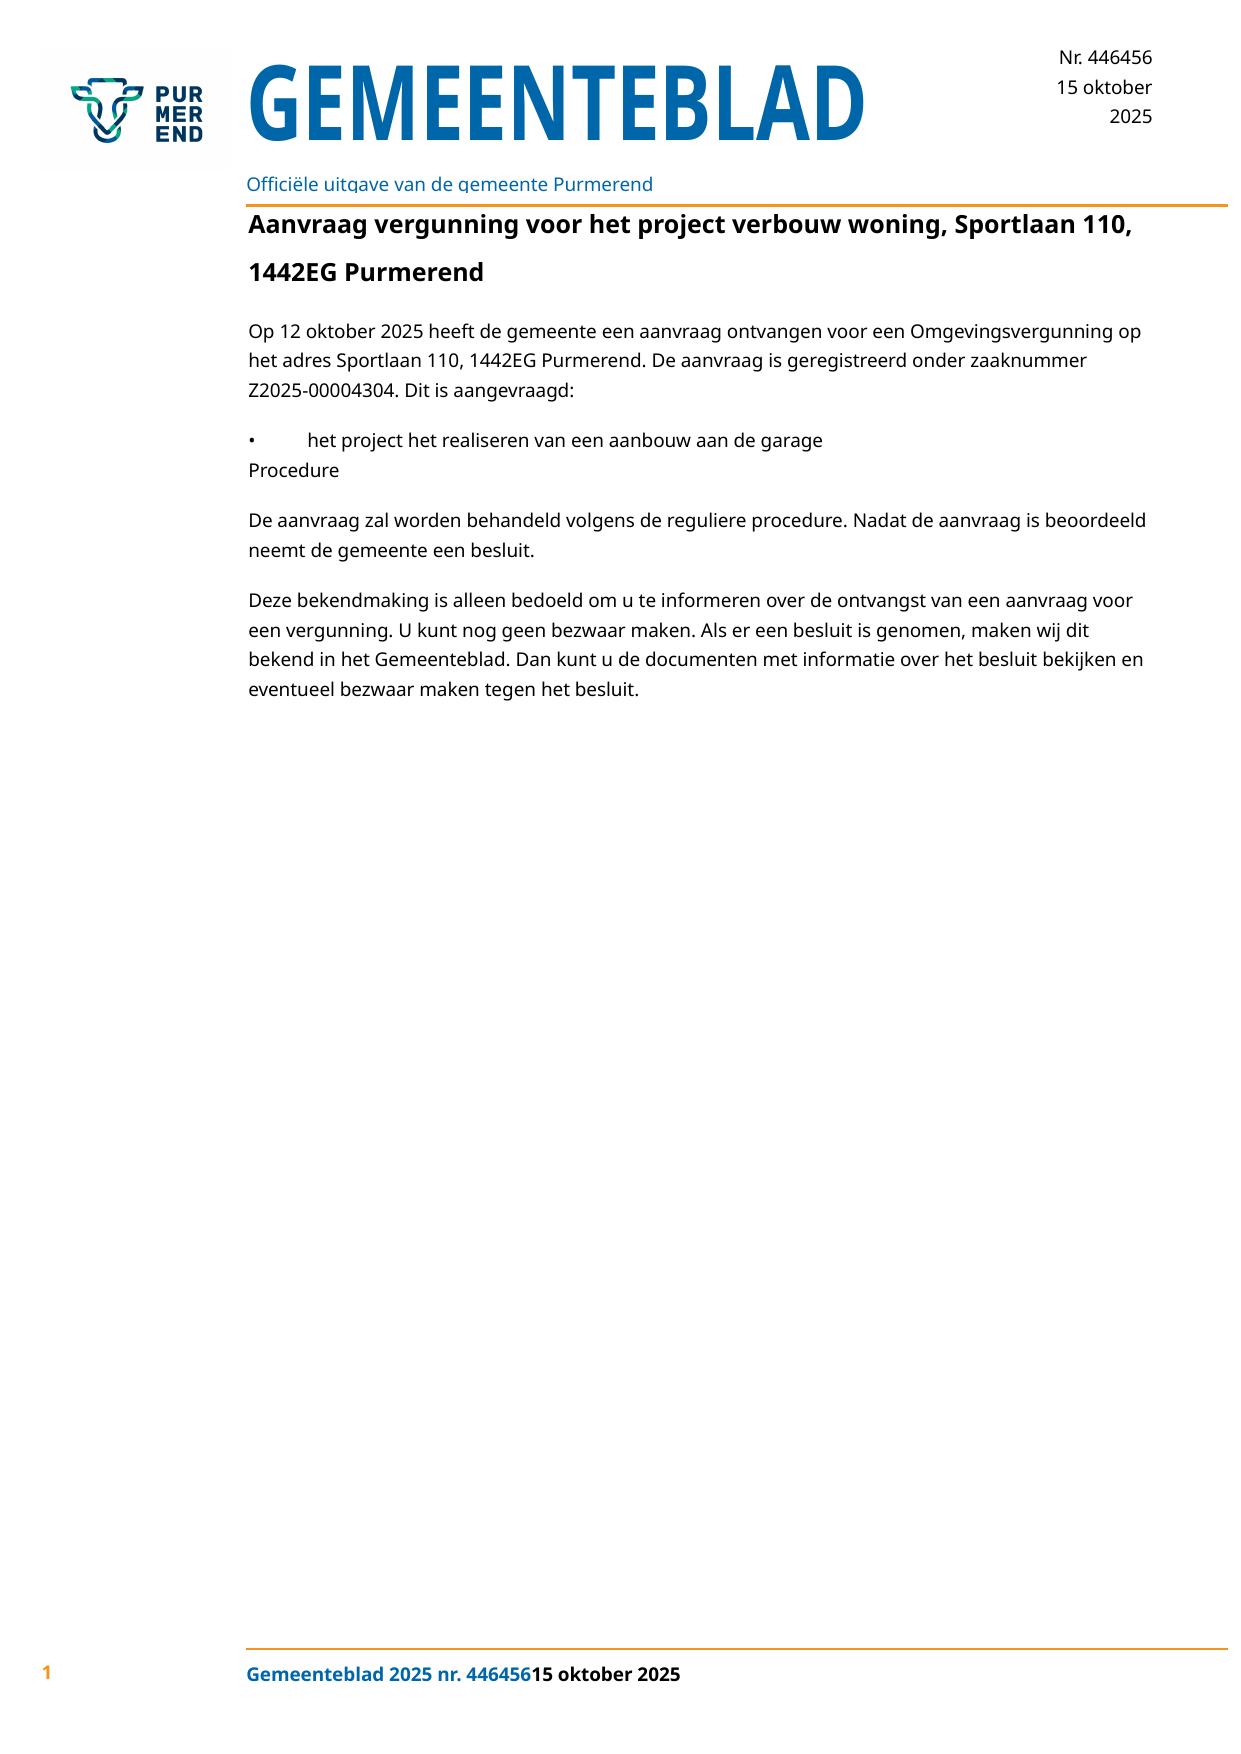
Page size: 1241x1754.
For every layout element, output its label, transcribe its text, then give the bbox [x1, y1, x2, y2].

text Op 12 oktober 2025 heeft de gemeente een aanvraag ontvangen voor een Omgevingsvergunning op het adres Sportlaan 110, 1442EG Purmerend. De aanvraag is geregistreerd onder zaaknummer Z2025-00004304. Dit is aangevraagd: [248, 318, 1152, 403]
text Procedure [248, 457, 1152, 483]
text De aanvraag zal worden behandeld volgens de reguliere procedure. Nadat de aanvraag is beoordeeld neemt de gemeente een besluit. [248, 507, 1152, 563]
text Deze bekendmaking is alleen bedoeld om u te informeren over de ontvangst van een aanvraag voor een vergunning. U kunt nog geen bezwaar maken. Als er een besluit is genomen, maken wij dit bekend in het Gemeenteblad. Dan kunt u de documenten met informatie over het besluit bekijken en eventueel bezwaar maken tegen het besluit. [248, 587, 1152, 702]
text Aanvraag vergunning voor het project verbouw woning, Sportlaan 110, 1442EG Purmerend [248, 207, 1152, 288]
list het project het realiseren van een aanbouw aan de garage [248, 427, 1152, 453]
picture [41, 47, 231, 172]
